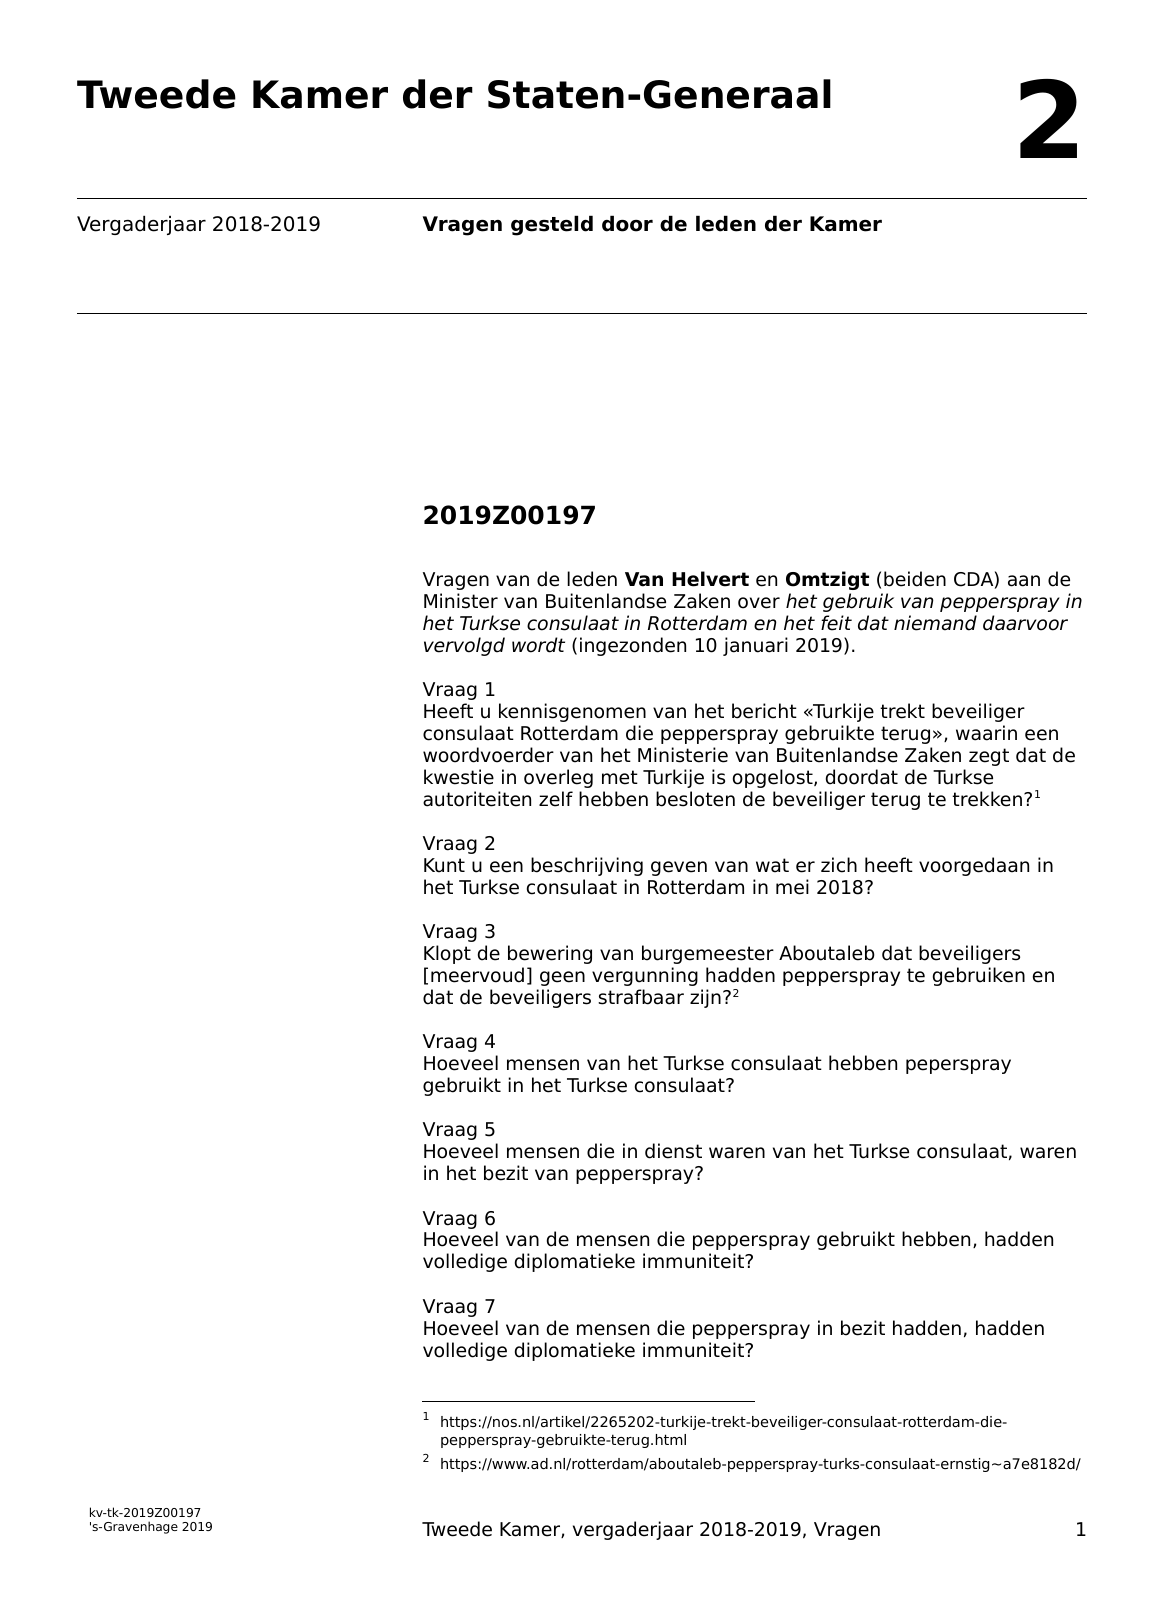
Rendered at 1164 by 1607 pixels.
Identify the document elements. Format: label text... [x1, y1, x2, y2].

text 2019Z00197 [422, 501, 1087, 531]
text https://nos.nl/artikel/2265202-turkije-trekt-beveiliger-consulaat-rotterdam-die-pepperspray-gebruikte-terug.html [422, 1410, 1087, 1449]
text Hoeveel van de mensen die pepperspray in bezit hadden, hadden volledige diplomatieke immuniteit? [422, 1317, 1087, 1361]
text Heeft u kennisgenomen van het bericht «Turkije trekt beveiliger consulaat Rotterdam die pepperspray gebruikte terug», waarin een woordvoerder van het Ministerie van Buitenlandse Zaken zegt dat de kwestie in overleg met Turkije is opgelost, doordat de Turkse autoriteiten zelf hebben besloten de beveiliger terug te trekken? [422, 701, 1087, 811]
text 's-Gravenhage 2019 [88, 1520, 323, 1534]
text Vraag 7 [422, 1296, 1087, 1317]
text Hoeveel mensen van het Turkse consulaat hebben peperspray gebruikt in het Turkse consulaat? [422, 1053, 1087, 1097]
table_header 2 [886, 59, 1087, 198]
text Vraag 6 [422, 1207, 1087, 1229]
text kv-tk-2019Z00197 [88, 1506, 323, 1520]
text Kunt u een beschrijving geven van wat er zich heeft voorgedaan in het Turkse consulaat in Rotterdam in mei 2018? [422, 855, 1087, 899]
text Vraag 1 [422, 679, 1087, 701]
text Hoeveel van de mensen die pepperspray gebruikt hebben, hadden volledige diplomatieke immuniteit? [422, 1229, 1087, 1273]
text Vraag 4 [422, 1031, 1087, 1053]
table_cell Vragen gesteld door de leden der Kamer [422, 199, 1087, 313]
text Klopt de bewering van burgemeester Aboutaleb dat beveiligers [meervoud] geen vergunning hadden pepperspray te gebruiken en dat de beveiligers strafbaar zijn? [422, 943, 1087, 1009]
text Vraag 5 [422, 1119, 1087, 1141]
table_header Tweede Kamer der Staten-Generaal [77, 59, 886, 198]
text https://www.ad.nl/rotterdam/aboutaleb-pepperspray-turks-consulaat-ernstig~a7e8182d/ [422, 1452, 1087, 1474]
text Vragen van de leden Van Helvert en Omtzigt (beiden CDA) aan de Minister van Buitenlandse Zaken over het gebruik van pepperspray in het Turkse consulaat in Rotterdam en het feit dat niemand daarvoor vervolgd wordt (ingezonden 10 januari 2019). [422, 569, 1087, 657]
text Hoeveel mensen die in dienst waren van het Turkse consulaat, waren in het bezit van pepperspray? [422, 1141, 1087, 1185]
text Vraag 2 [422, 833, 1087, 855]
table_cell Vergaderjaar 2018-2019 [77, 199, 422, 313]
text Vraag 3 [422, 921, 1087, 943]
